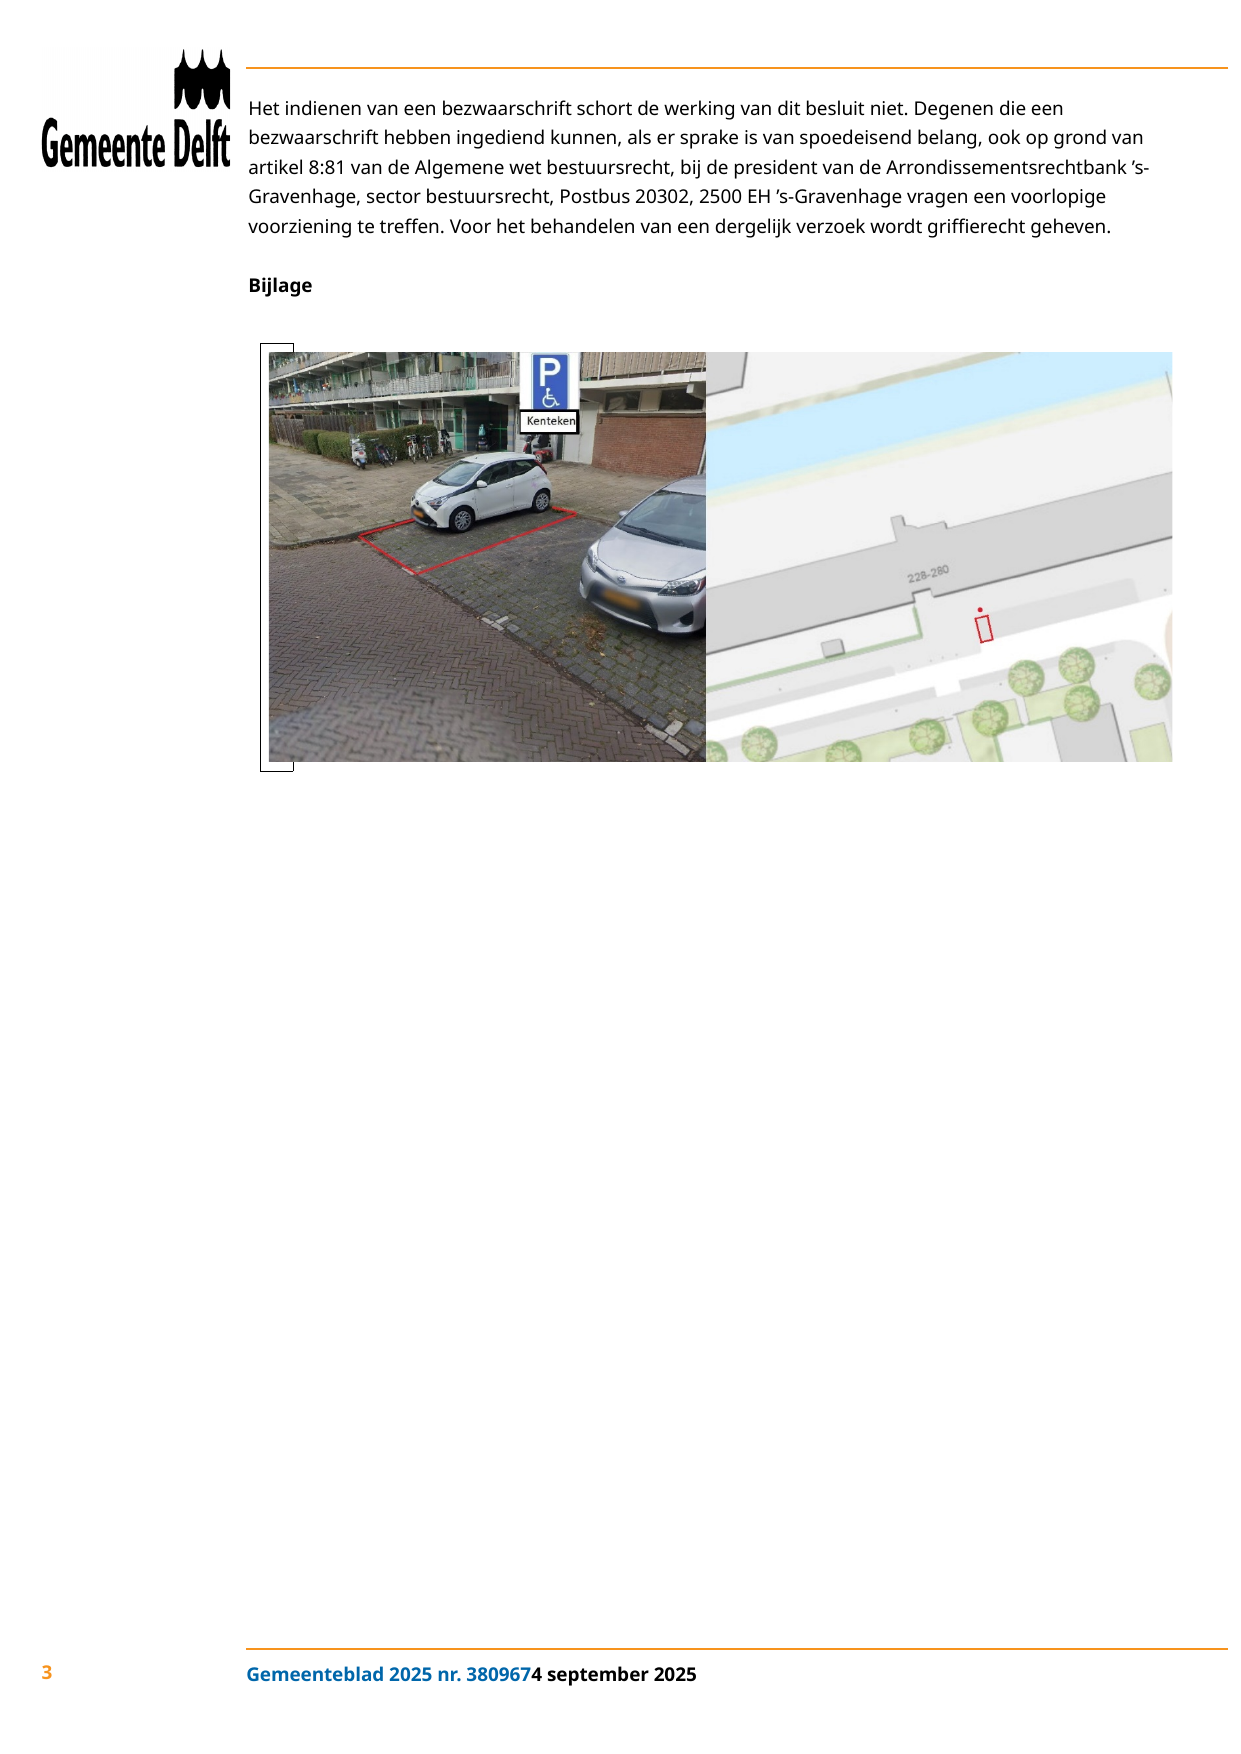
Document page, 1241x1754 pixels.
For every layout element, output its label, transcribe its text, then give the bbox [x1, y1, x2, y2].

text Bijlage [248, 272, 1152, 298]
text Het indienen van een bezwaarschrift schort de werking van dit besluit niet. Degenen die een bezwaarschrift hebben ingediend kunnen, als er sprake is van spoedeisend belang, ook op grond van artikel 8:81 van de Algemene wet bestuursrecht, bij de president van de Arrondissementsrechtbank ’s-Gravenhage, sector bestuursrecht, Postbus 20302, 2500 EH ’s-Gravenhage vragen een voorlopige voorziening te treffen. Voor het behandelen van een dergelijk verzoek wordt griffierecht geheven. [248, 95, 1152, 239]
picture [41, 47, 231, 172]
picture [268, 352, 1173, 762]
